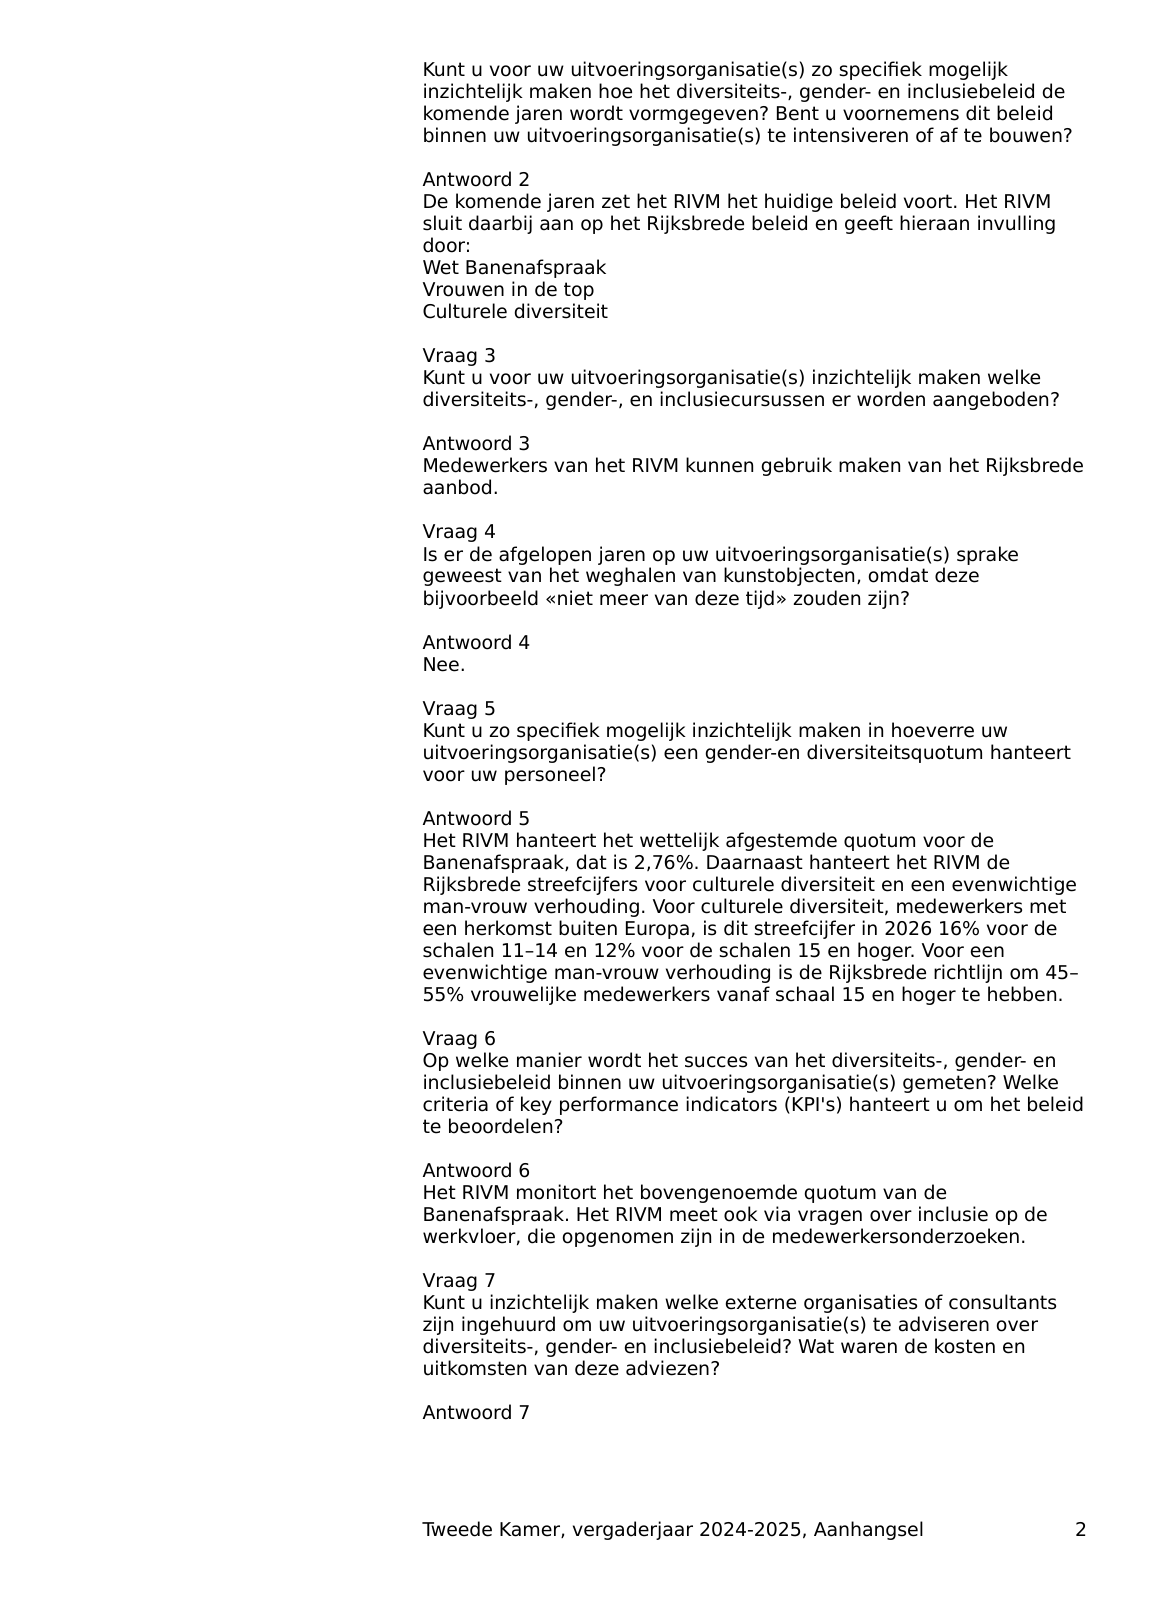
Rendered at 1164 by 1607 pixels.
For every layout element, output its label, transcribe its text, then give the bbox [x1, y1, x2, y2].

text Culturele diversiteit [422, 301, 1087, 323]
text Kunt u voor uw uitvoeringsorganisatie(s) zo specifiek mogelijk inzichtelijk maken hoe het diversiteits-, gender- en inclusiebeleid de komende jaren wordt vormgegeven? Bent u voornemens dit beleid binnen uw uitvoeringsorganisatie(s) te intensiveren of af te bouwen? [422, 59, 1087, 147]
text Antwoord 2 [422, 169, 1087, 191]
text Het RIVM hanteert het wettelijk afgestemde quotum voor de Banenafspraak, dat is 2,76%. Daarnaast hanteert het RIVM de Rijksbrede streefcijfers voor culturele diversiteit en een evenwichtige man-vrouw verhouding. Voor culturele diversiteit, medewerkers met een herkomst buiten Europa, is dit streefcijfer in 2026 16% voor de schalen 11–14 en 12% voor de schalen 15 en hoger. Voor een evenwichtige man-vrouw verhouding is de Rijksbrede richtlijn om 45–55% vrouwelijke medewerkers vanaf schaal 15 en hoger te hebben. [422, 830, 1087, 1006]
text Antwoord 5 [422, 808, 1087, 830]
text Antwoord 3 [422, 433, 1087, 455]
text Het RIVM monitort het bovengenoemde quotum van de Banenafspraak. Het RIVM meet ook via vragen over inclusie op de werkvloer, die opgenomen zijn in de medewerkersonderzoeken. [422, 1182, 1087, 1248]
text Vraag 7 [422, 1270, 1087, 1292]
text Is er de afgelopen jaren op uw uitvoeringsorganisatie(s) sprake geweest van het weghalen van kunstobjecten, omdat deze bijvoorbeeld «niet meer van deze tijd» zouden zijn? [422, 543, 1087, 609]
text Vraag 3 [422, 345, 1087, 367]
text Wet Banenafspraak [422, 257, 1087, 279]
text Kunt u voor uw uitvoeringsorganisatie(s) inzichtelijk maken welke diversiteits-, gender-, en inclusiecursussen er worden aangeboden? [422, 367, 1087, 411]
text Antwoord 6 [422, 1160, 1087, 1182]
text Antwoord 7 [422, 1402, 1087, 1424]
text Vrouwen in de top [422, 279, 1087, 301]
text De komende jaren zet het RIVM het huidige beleid voort. Het RIVM sluit daarbij aan op het Rijksbrede beleid en geeft hieraan invulling door: [422, 191, 1087, 257]
text Op welke manier wordt het succes van het diversiteits-, gender- en inclusiebeleid binnen uw uitvoeringsorganisatie(s) gemeten? Welke criteria of key performance indicators (KPI's) hanteert u om het beleid te beoordelen? [422, 1050, 1087, 1138]
text Vraag 5 [422, 698, 1087, 720]
text Medewerkers van het RIVM kunnen gebruik maken van het Rijksbrede aanbod. [422, 455, 1087, 499]
text Vraag 4 [422, 521, 1087, 543]
text Antwoord 4 [422, 632, 1087, 653]
text Kunt u zo specifiek mogelijk inzichtelijk maken in hoeverre uw uitvoeringsorganisatie(s) een gender-en diversiteitsquotum hanteert voor uw personeel? [422, 720, 1087, 786]
text Kunt u inzichtelijk maken welke externe organisaties of consultants zijn ingehuurd om uw uitvoeringsorganisatie(s) te adviseren over diversiteits-, gender- en inclusiebeleid? Wat waren de kosten en uitkomsten van deze adviezen? [422, 1292, 1087, 1380]
text Nee. [422, 653, 1087, 676]
text Vraag 6 [422, 1028, 1087, 1050]
